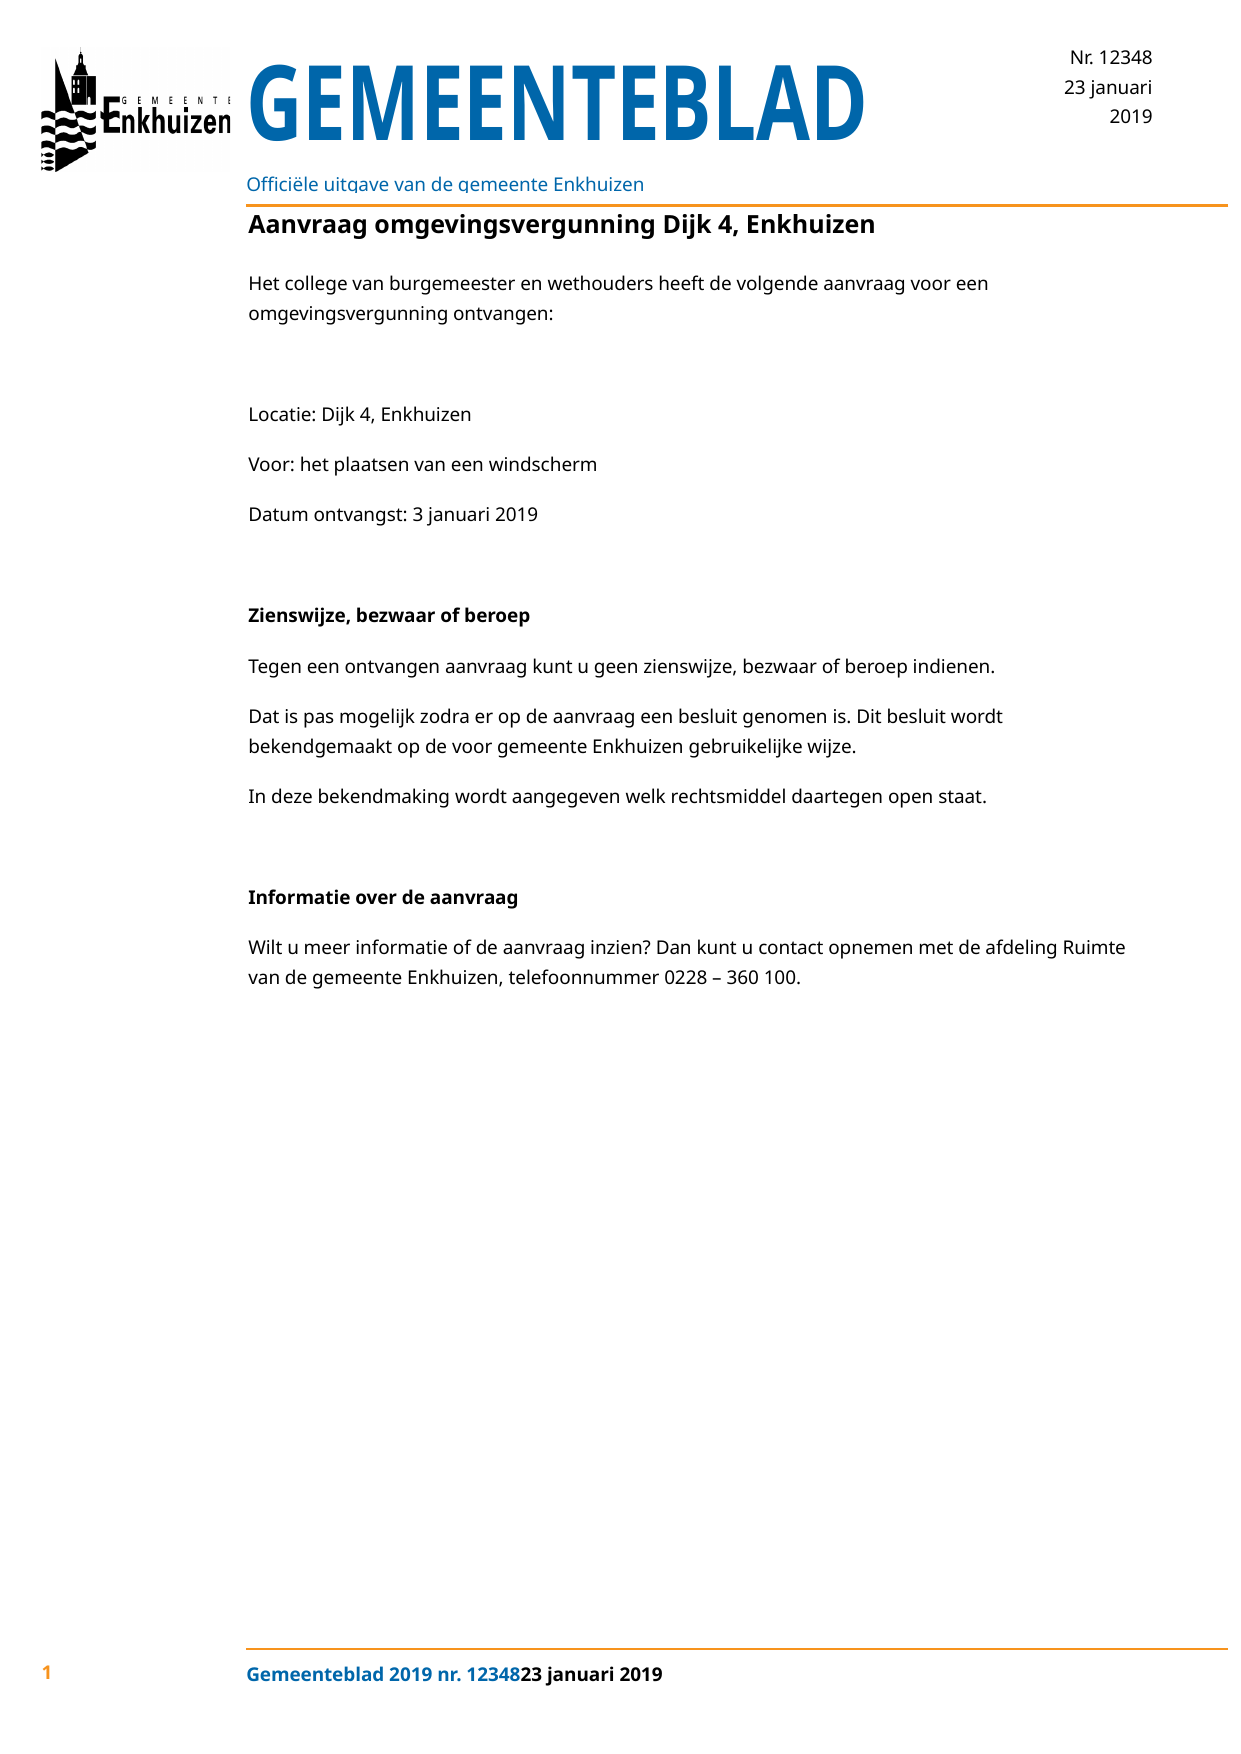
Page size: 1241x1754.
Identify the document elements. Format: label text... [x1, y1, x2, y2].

text Informatie over de aanvraag [248, 884, 1152, 910]
text In deze bekendmaking wordt aangegeven welk rechtsmiddel daartegen open staat. [248, 783, 1152, 809]
text Tegen een ontvangen aanvraag kunt u geen zienswijze, bezwaar of beroep indienen. [248, 653, 1152, 678]
text Locatie: Dijk 4, Enkhuizen [248, 401, 1152, 426]
text Datum ontvangst: 3 januari 2019 [248, 502, 1152, 527]
text Voor: het plaatsen van een windscherm [248, 451, 1152, 477]
text Zienswijze, bezwaar of beroep [248, 602, 1152, 628]
text Aanvraag omgevingsvergunning Dijk 4, Enkhuizen [248, 207, 1152, 241]
text Dat is pas mogelijk zodra er op de aanvraag een besluit genomen is. Dit besluit wordt bekendgemaakt op de voor gemeente Enkhuizen gebruikelijke wijze. [248, 703, 1152, 758]
text Wilt u meer informatie of de aanvraag inzien? Dan kunt u contact opnemen met de afdeling Ruimte van de gemeente Enkhuizen, telefoonnummer 0228 – 360 100. [248, 934, 1152, 990]
picture [41, 47, 231, 172]
text Het college van burgemeester en wethouders heeft de volgende aanvraag voor een omgevingsvergunning ontvangen: [248, 270, 1152, 326]
